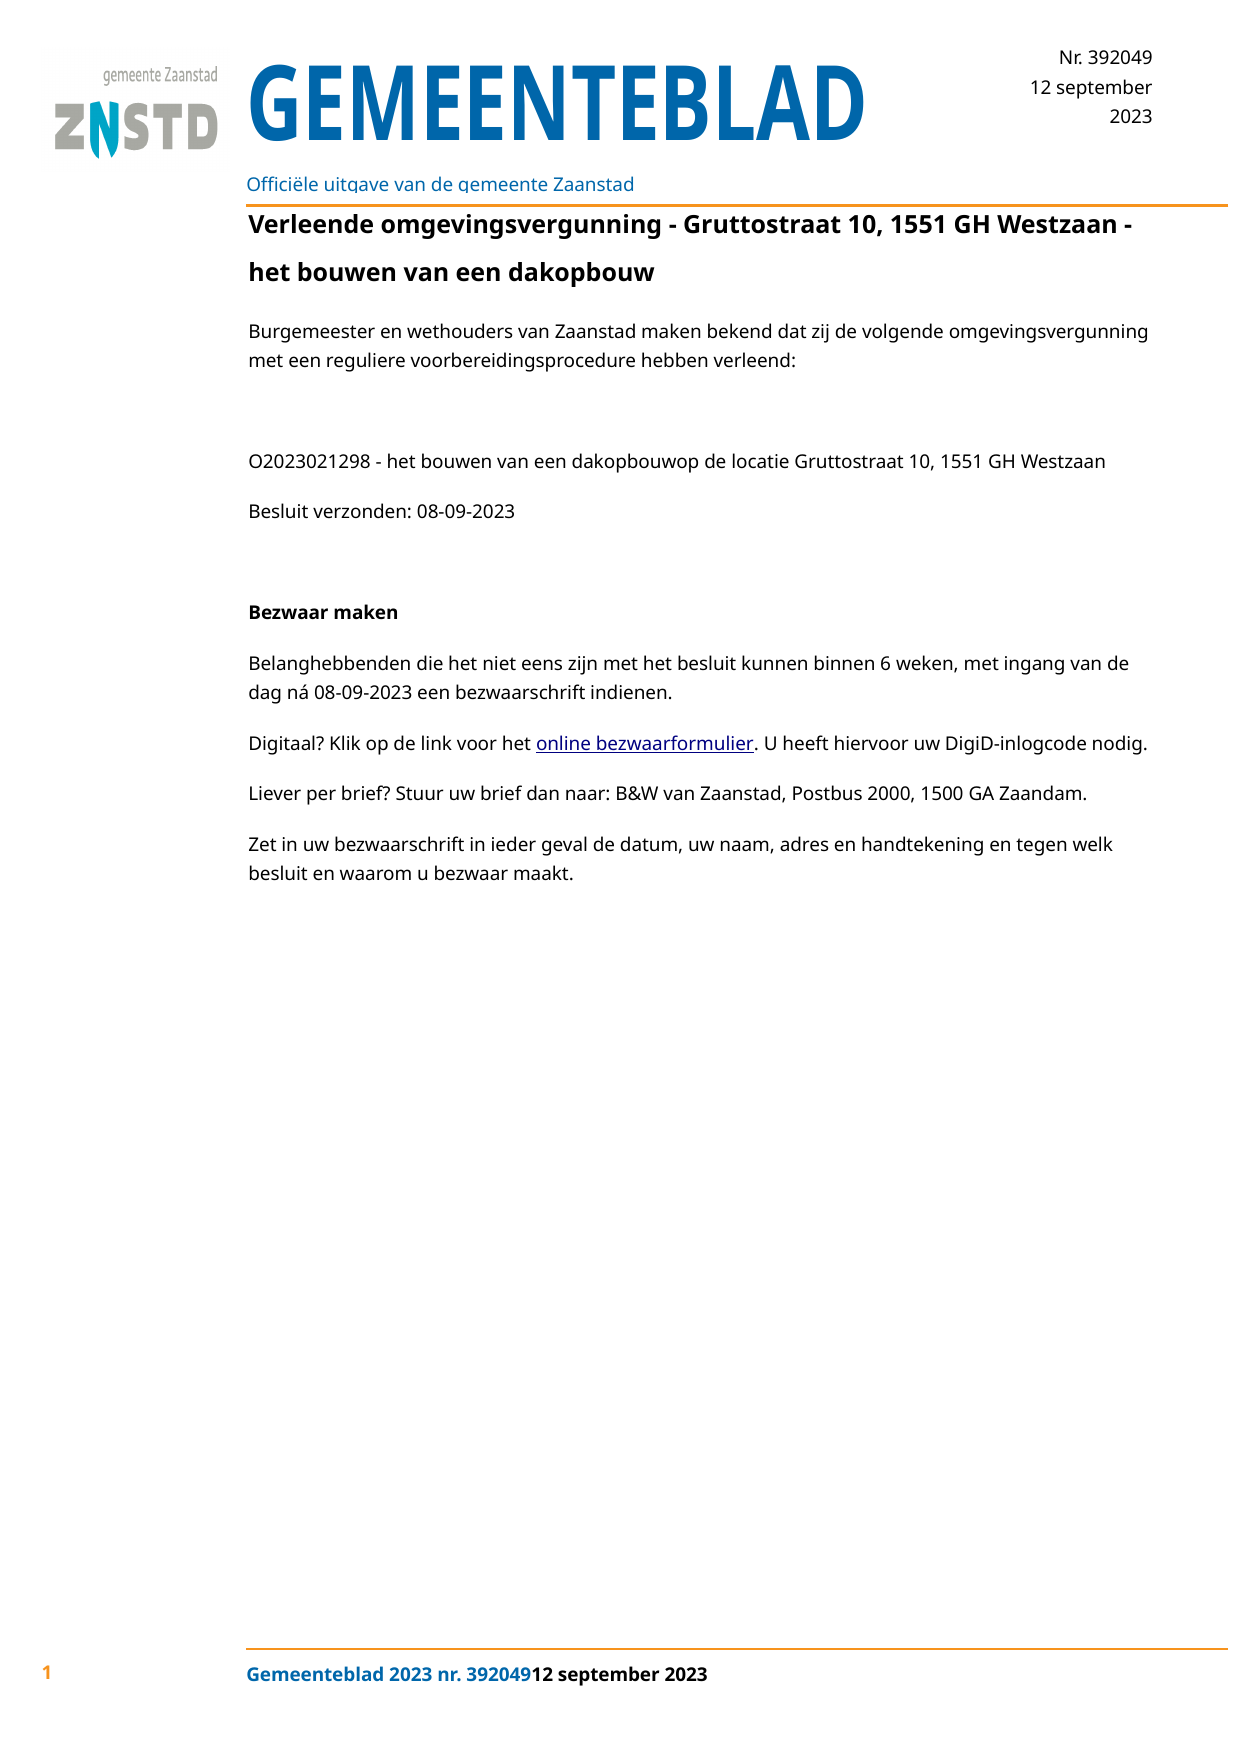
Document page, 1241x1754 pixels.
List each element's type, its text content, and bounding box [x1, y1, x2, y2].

text Zet in uw bezwaarschrift in ieder geval de datum, uw naam, adres en handtekening en tegen welk besluit en waarom u bezwaar maakt. [248, 831, 1152, 886]
picture [41, 47, 231, 172]
text Besluit verzonden: 08-09-2023 [248, 499, 1152, 524]
text Verleende omgevingsvergunning - Gruttostraat 10, 1551 GH Westzaan - het bouwen van een dakopbouw [248, 207, 1152, 288]
text O2023021298 - het bouwen van een dakopbouwop de locatie Gruttostraat 10, 1551 GH Westzaan [248, 448, 1152, 474]
text Digitaal? Klik op de link voor het online bezwaarformulier. U heeft hiervoor uw DigiD-inlogcode nodig. [248, 730, 1152, 756]
text Bezwaar maken [248, 599, 1152, 625]
text Belanghebbenden die het niet eens zijn met het besluit kunnen binnen 6 weken, met ingang van de dag ná 08-09-2023 een bezwaarschrift indienen. [248, 650, 1152, 705]
text Burgemeester en wethouders van Zaanstad maken bekend dat zij de volgende omgevingsvergunning met een reguliere voorbereidingsprocedure hebben verleend: [248, 318, 1152, 373]
text Liever per brief? Stuur uw brief dan naar: B&W van Zaanstad, Postbus 2000, 1500 GA Zaandam. [248, 780, 1152, 806]
